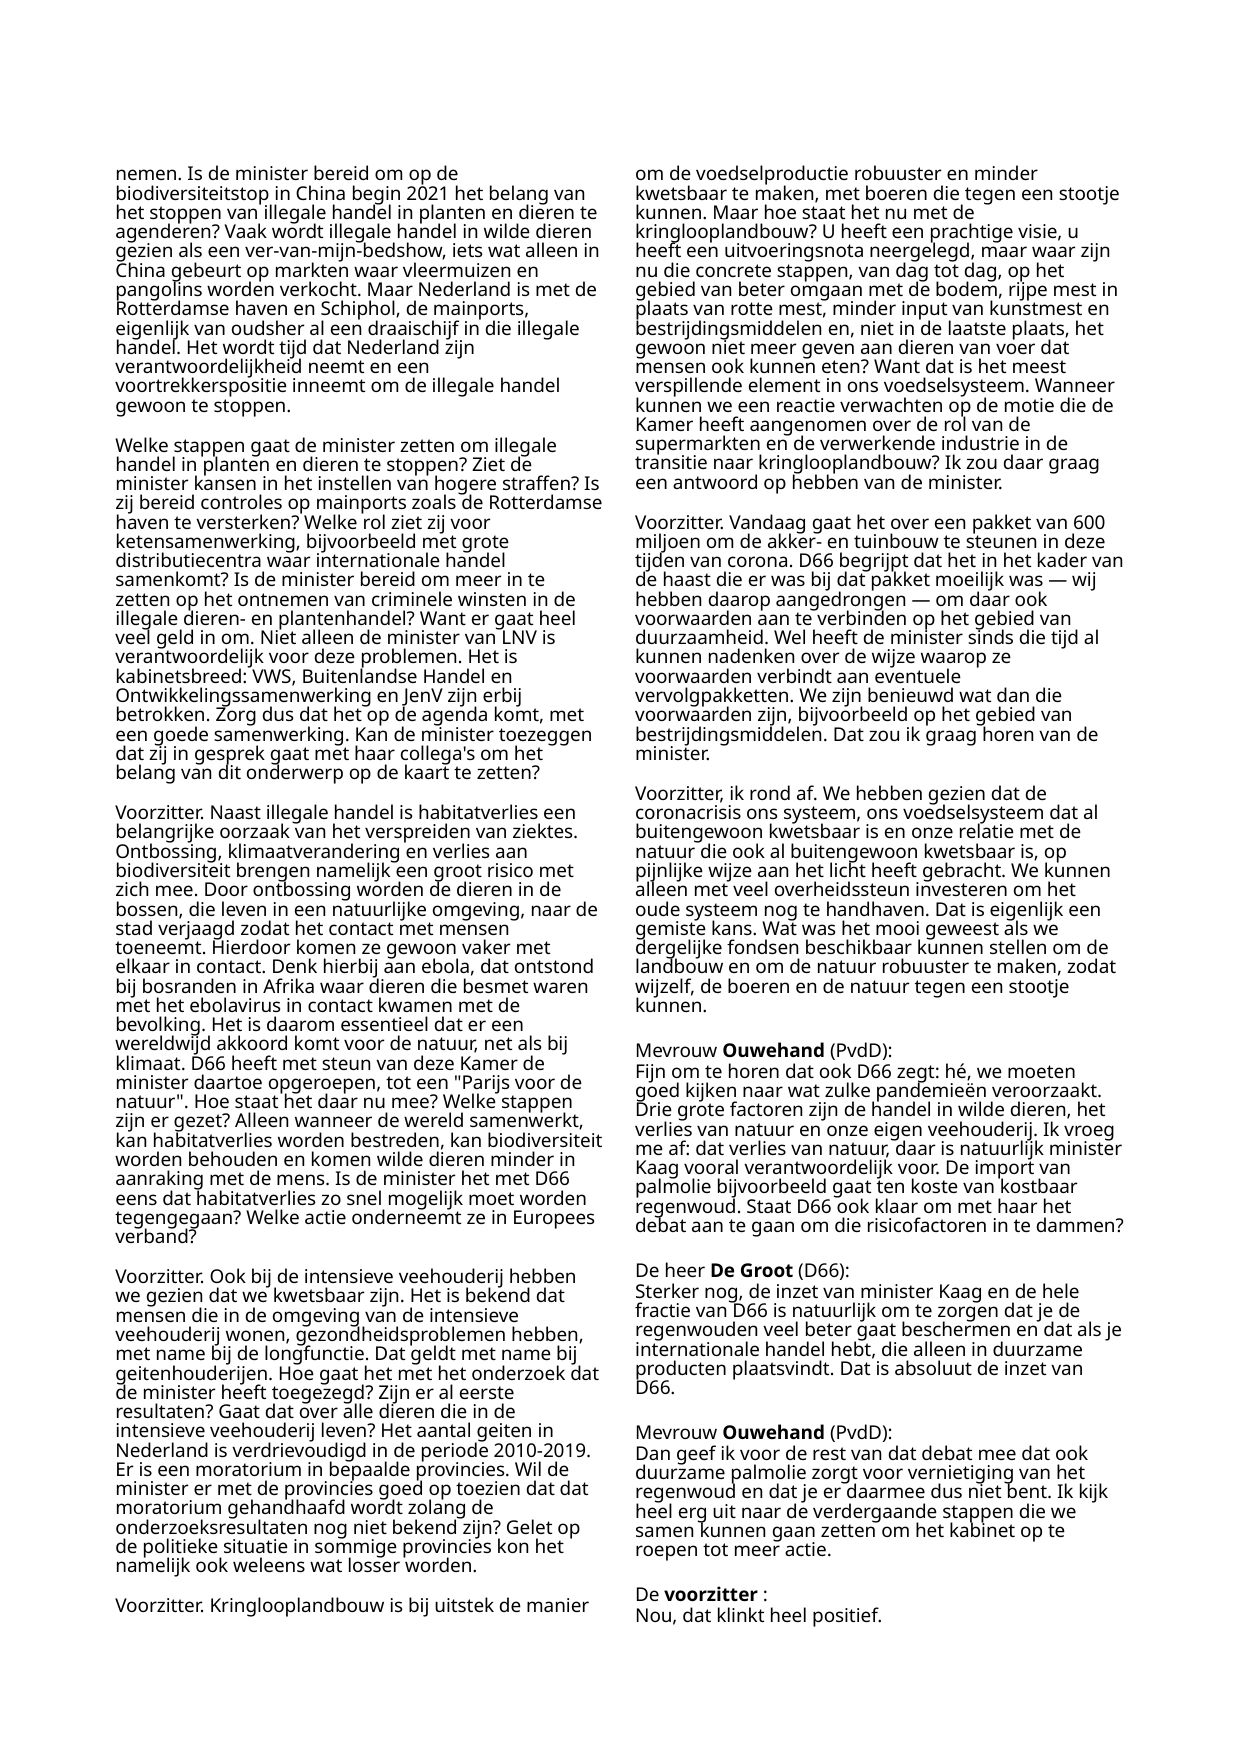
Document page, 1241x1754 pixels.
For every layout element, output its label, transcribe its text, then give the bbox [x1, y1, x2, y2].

text Voorzitter. Kringlooplandbouw is bij uitstek de manier [115, 1597, 605, 1616]
text De voorzitter : [635, 1581, 1125, 1607]
text Welke stappen gaat de minister zetten om illegale handel in planten en dieren te stoppen? Ziet de minister kansen in het instellen van hogere straffen? Is zij bereid controles op mainports zoals de Rotterdamse haven te versterken? Welke rol ziet zij voor ketensamenwerking, bijvoorbeeld met grote distributiecentra waar internationale handel samenkomt? Is de minister bereid om meer in te zetten op het ontnemen van criminele winsten in de illegale dieren- en plantenhandel? Want er gaat heel veel geld in om. Niet alleen de minister van LNV is verantwoordelijk voor deze problemen. Het is kabinetsbreed: VWS, Buitenlandse Handel en Ontwikkelingssamenwerking en JenV zijn erbij betrokken. Zorg dus dat het op de agenda komt, met een goede samenwerking. Kan de minister toezeggen dat zij in gesprek gaat met haar collega's om het belang van dit onderwerp op de kaart te zetten? [115, 437, 605, 783]
text Nou, dat klinkt heel positief. [635, 1607, 1125, 1626]
text De heer De Groot (D66): [635, 1257, 1125, 1283]
text Voorzitter. Naast illegale handel is habitatverlies een belangrijke oorzaak van het verspreiden van ziektes. Ontbossing, klimaatverandering en verlies aan biodiversiteit brengen namelijk een groot risico met zich mee. Door ontbossing worden de dieren in de bossen, die leven in een natuurlijke omgeving, naar de stad verjaagd zodat het contact met mensen toeneemt. Hierdoor komen ze gewoon vaker met elkaar in contact. Denk hierbij aan ebola, dat ontstond bij bosranden in Afrika waar dieren die besmet waren met het ebolavirus in contact kwamen met de bevolking. Het is daarom essentieel dat er een wereldwijd akkoord komt voor de natuur, net als bij klimaat. D66 heeft met steun van deze Kamer de minister daartoe opgeroepen, tot een "Parijs voor de natuur". Hoe staat het daar nu mee? Welke stappen zijn er gezet? Alleen wanneer de wereld samenwerkt, kan habitatverlies worden bestreden, kan biodiversiteit worden behouden en komen wilde dieren minder in aanraking met de mens. Is de minister het met D66 eens dat habitatverlies zo snel mogelijk moet worden tegengegaan? Welke actie onderneemt ze in Europees verband? [115, 804, 605, 1247]
text Mevrouw Ouwehand (PvdD): [635, 1037, 1125, 1063]
text Voorzitter, ik rond af. We hebben gezien dat de coronacrisis ons systeem, ons voedselsysteem dat al buitengewoon kwetsbaar is en onze relatie met de natuur die ook al buitengewoon kwetsbaar is, op pijnlijke wijze aan het licht heeft gebracht. We kunnen alleen met veel overheidssteun investeren om het oude systeem nog te handhaven. Dat is eigenlijk een gemiste kans. Wat was het mooi geweest als we dergelijke fondsen beschikbaar kunnen stellen om de landbouw en om de natuur robuuster te maken, zodat wijzelf, de boeren en de natuur tegen een stootje kunnen. [635, 785, 1125, 1016]
text Dan geef ik voor de rest van dat debat mee dat ook duurzame palmolie zorgt voor vernietiging van het regenwoud en dat je er daarmee dus niet bent. Ik kijk heel erg uit naar de verdergaande stappen die we samen kunnen gaan zetten om het kabinet op te roepen tot meer actie. [635, 1445, 1125, 1561]
text Voorzitter. Ook bij de intensieve veehouderij hebben we gezien dat we kwetsbaar zijn. Het is bekend dat mensen die in de omgeving van de intensieve veehouderij wonen, gezondheidsproblemen hebben, met name bij de longfunctie. Dat geldt met name bij geitenhouderijen. Hoe gaat het met het onderzoek dat de minister heeft toegezegd? Zijn er al eerste resultaten? Gaat dat over alle dieren die in de intensieve veehouderij leven? Het aantal geiten in Nederland is verdrievoudigd in de periode 2010-2019. Er is een moratorium in bepaalde provincies. Wil de minister er met de provincies goed op toezien dat dat moratorium gehandhaafd wordt zolang de onderzoeksresultaten nog niet bekend zijn? Gelet op de politieke situatie in sommige provincies kon het namelijk ook weleens wat losser worden. [115, 1268, 605, 1576]
text Mevrouw Ouwehand (PvdD): [635, 1419, 1125, 1445]
text om de voedselproductie robuuster en minder kwetsbaar te maken, met boeren die tegen een stootje kunnen. Maar hoe staat het nu met de kringlooplandbouw? U heeft een prachtige visie, u heeft een uitvoeringsnota neergelegd, maar waar zijn nu die concrete stappen, van dag tot dag, op het gebied van beter omgaan met de bodem, rijpe mest in plaats van rotte mest, minder input van kunstmest en bestrijdingsmiddelen en, niet in de laatste plaats, het gewoon niet meer geven aan dieren van voer dat mensen ook kunnen eten? Want dat is het meest verspillende element in ons voedselsysteem. Wanneer kunnen we een reactie verwachten op de motie die de Kamer heeft aangenomen over de rol van de supermarkten en de verwerkende industrie in de transitie naar kringlooplandbouw? Ik zou daar graag een antwoord op hebben van de minister. [635, 165, 1125, 493]
text Voorzitter. Vandaag gaat het over een pakket van 600 miljoen om de akker- en tuinbouw te steunen in deze tijden van corona. D66 begrijpt dat het in het kader van de haast die er was bij dat pakket moeilijk was — wij hebben daarop aangedrongen — om daar ook voorwaarden aan te verbinden op het gebied van duurzaamheid. Wel heeft de minister sinds die tijd al kunnen nadenken over de wijze waarop ze voorwaarden verbindt aan eventuele vervolgpakketten. We zijn benieuwd wat dan die voorwaarden zijn, bijvoorbeeld op het gebied van bestrijdingsmiddelen. Dat zou ik graag horen van de minister. [635, 514, 1125, 764]
text Sterker nog, de inzet van minister Kaag en de hele fractie van D66 is natuurlijk om te zorgen dat je de regenwouden veel beter gaat beschermen en dat als je internationale handel hebt, die alleen in duurzame producten plaatsvindt. Dat is absoluut de inzet van D66. [635, 1283, 1125, 1398]
text nemen. Is de minister bereid om op de biodiversiteitstop in China begin 2021 het belang van het stoppen van illegale handel in planten en dieren te agenderen? Vaak wordt illegale handel in wilde dieren gezien als een ver-van-mijn-bedshow, iets wat alleen in China gebeurt op markten waar vleermuizen en pangolins worden verkocht. Maar Nederland is met de Rotterdamse haven en Schiphol, de mainports, eigenlijk van oudsher al een draaischijf in die illegale handel. Het wordt tijd dat Nederland zijn verantwoordelijkheid neemt en een voortrekkerspositie inneemt om de illegale handel gewoon te stoppen. [115, 165, 605, 416]
text Fijn om te horen dat ook D66 zegt: hé, we moeten goed kijken naar wat zulke pandemieën veroorzaakt. Drie grote factoren zijn de handel in wilde dieren, het verlies van natuur en onze eigen veehouderij. Ik vroeg me af: dat verlies van natuur, daar is natuurlijk minister Kaag vooral verantwoordelijk voor. De import van palmolie bijvoorbeeld gaat ten koste van kostbaar regenwoud. Staat D66 ook klaar om met haar het debat aan te gaan om die risicofactoren in te dammen? [635, 1063, 1125, 1236]
